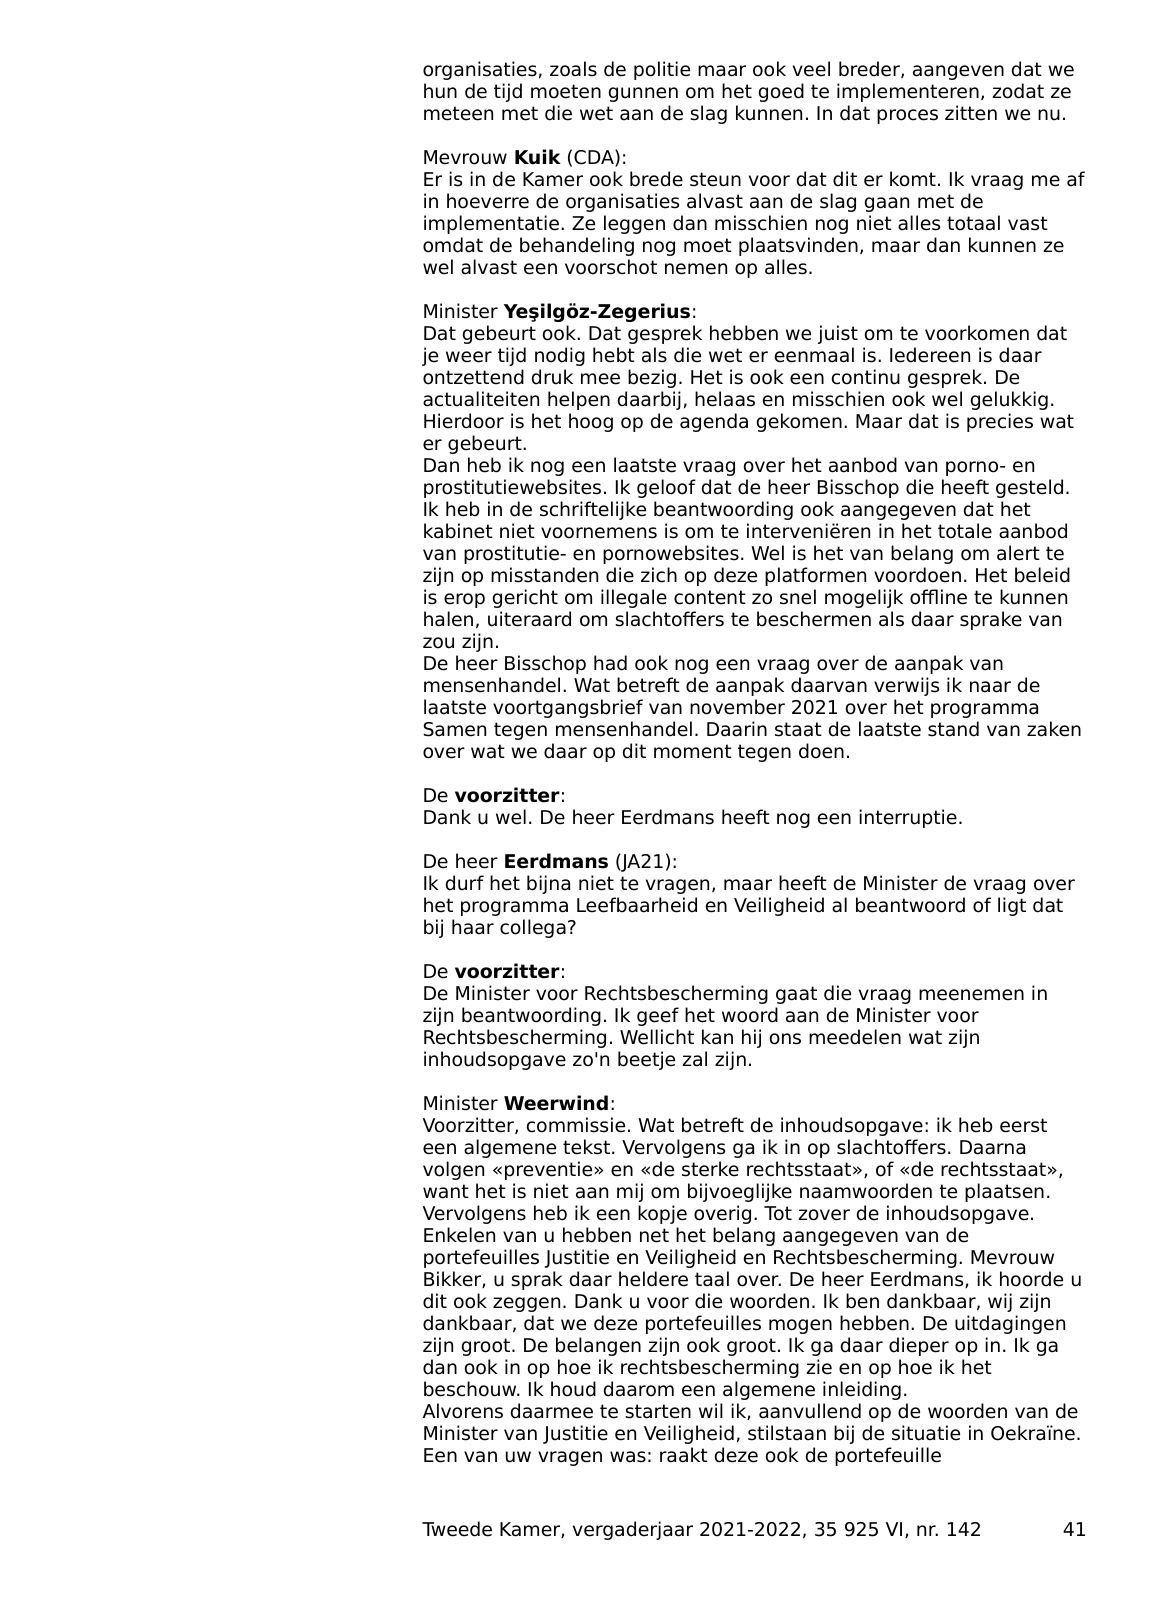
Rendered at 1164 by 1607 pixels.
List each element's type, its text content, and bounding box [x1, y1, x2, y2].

text De Minister voor Rechtsbescherming gaat die vraag meenemen in zijn beantwoording. Ik geef het woord aan de Minister voor Rechtsbescherming. Wellicht kan hij ons meedelen wat zijn inhoudsopgave zo'n beetje zal zijn. [422, 983, 1087, 1071]
text Minister Weerwind: [422, 1093, 1087, 1115]
text De heer Bisschop had ook nog een vraag over de aanpak van mensenhandel. Wat betreft de aanpak daarvan verwijs ik naar de laatste voortgangsbrief van november 2021 over het programma Samen tegen mensenhandel. Daarin staat de laatste stand van zaken over wat we daar op dit moment tegen doen. [422, 653, 1087, 763]
text De heer Eerdmans (JA21): [422, 851, 1087, 873]
text Ik durf het bijna niet te vragen, maar heeft de Minister de vraag over het programma Leefbaarheid en Veiligheid al beantwoord of ligt dat bij haar collega? [422, 873, 1087, 939]
text organisaties, zoals de politie maar ook veel breder, aangeven dat we hun de tijd moeten gunnen om het goed te implementeren, zodat ze meteen met die wet aan de slag kunnen. In dat proces zitten we nu. [422, 59, 1087, 125]
text Dan heb ik nog een laatste vraag over het aanbod van porno- en prostitutiewebsites. Ik geloof dat de heer Bisschop die heeft gesteld. Ik heb in de schriftelijke beantwoording ook aangegeven dat het kabinet niet voornemens is om te interveniëren in het totale aanbod van prostitutie- en pornowebsites. Wel is het van belang om alert te zijn op misstanden die zich op deze platformen voordoen. Het beleid is erop gericht om illegale content zo snel mogelijk offline te kunnen halen, uiteraard om slachtoffers te beschermen als daar sprake van zou zijn. [422, 455, 1087, 653]
text Er is in de Kamer ook brede steun voor dat dit er komt. Ik vraag me af in hoeverre de organisaties alvast aan de slag gaan met de implementatie. Ze leggen dan misschien nog niet alles totaal vast omdat de behandeling nog moet plaatsvinden, maar dan kunnen ze wel alvast een voorschot nemen op alles. [422, 169, 1087, 279]
text Voorzitter, commissie. Wat betreft de inhoudsopgave: ik heb eerst een algemene tekst. Vervolgens ga ik in op slachtoffers. Daarna volgen «preventie» en «de sterke rechtsstaat», of «de rechtsstaat», want het is niet aan mij om bijvoeglijke naamwoorden te plaatsen. Vervolgens heb ik een kopje overig. Tot zover de inhoudsopgave. [422, 1115, 1087, 1225]
text De voorzitter: [422, 961, 1087, 983]
text Dat gebeurt ook. Dat gesprek hebben we juist om te voorkomen dat je weer tijd nodig hebt als die wet er eenmaal is. Iedereen is daar ontzettend druk mee bezig. Het is ook een continu gesprek. De actualiteiten helpen daarbij, helaas en misschien ook wel gelukkig. Hierdoor is het hoog op de agenda gekomen. Maar dat is precies wat er gebeurt. [422, 323, 1087, 455]
text Enkelen van u hebben net het belang aangegeven van de portefeuilles Justitie en Veiligheid en Rechtsbescherming. Mevrouw Bikker, u sprak daar heldere taal over. De heer Eerdmans, ik hoorde u dit ook zeggen. Dank u voor die woorden. Ik ben dankbaar, wij zijn dankbaar, dat we deze portefeuilles mogen hebben. De uitdagingen zijn groot. De belangen zijn ook groot. Ik ga daar dieper op in. Ik ga dan ook in op hoe ik rechtsbescherming zie en op hoe ik het beschouw. Ik houd daarom een algemene inleiding. [422, 1225, 1087, 1401]
text Minister Yeşilgöz-Zegerius: [422, 301, 1087, 323]
text De voorzitter: [422, 785, 1087, 807]
text Dank u wel. De heer Eerdmans heeft nog een interruptie. [422, 807, 1087, 829]
text Mevrouw Kuik (CDA): [422, 147, 1087, 169]
text Alvorens daarmee te starten wil ik, aanvullend op de woorden van de Minister van Justitie en Veiligheid, stilstaan bij de situatie in Oekraïne. Een van uw vragen was: raakt deze ook de portefeuille [422, 1401, 1087, 1467]
